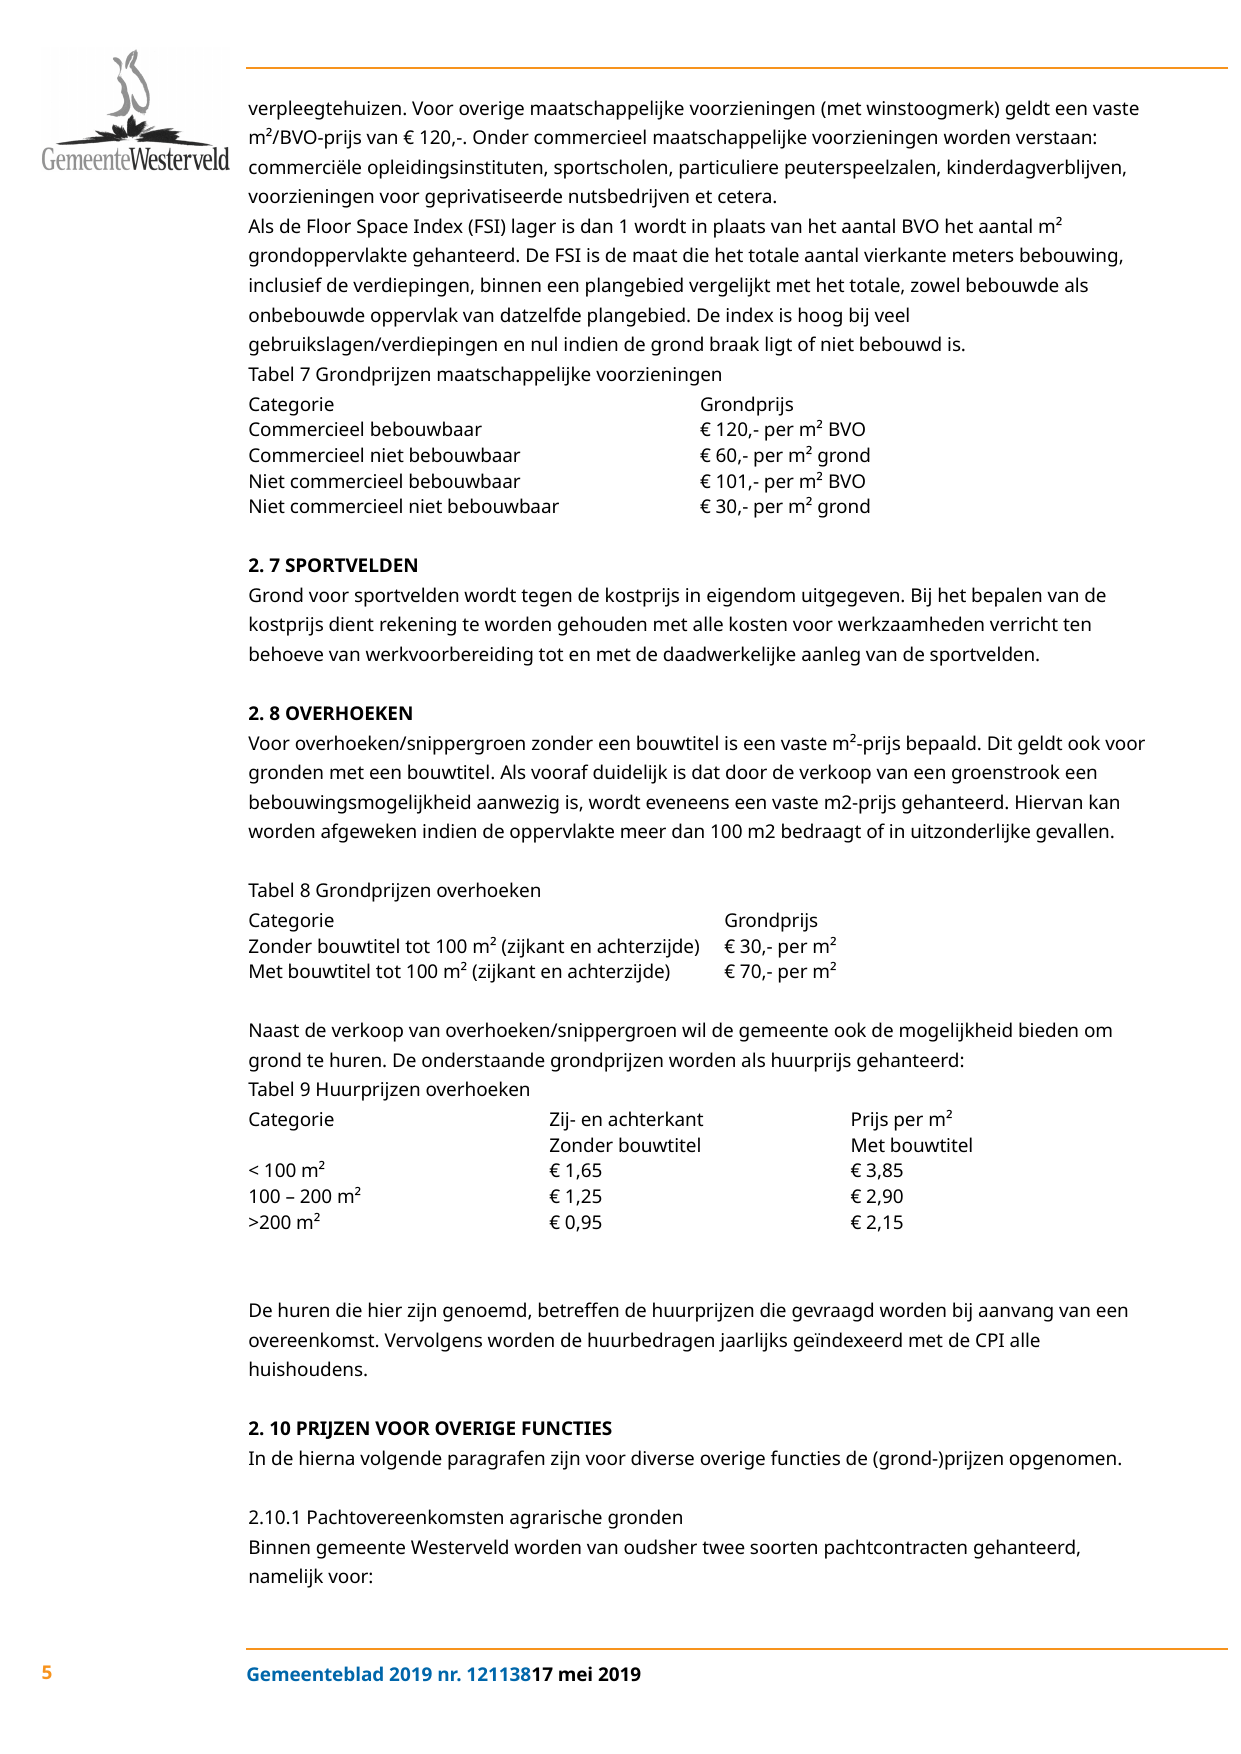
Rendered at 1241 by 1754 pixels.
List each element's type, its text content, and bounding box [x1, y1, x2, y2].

text 2.10.1 Pachtovereenkomsten agrarische gronden [248, 1504, 1152, 1530]
table_cell € 30,- per m² grond [700, 494, 1152, 519]
table_cell Commercieel bebouwbaar [248, 416, 700, 442]
table_header Zij- en achterkant [549, 1106, 850, 1132]
table_cell Met bouwtitel [850, 1132, 1152, 1158]
table_cell € 120,- per m² BVO [700, 416, 1152, 442]
text Als de Floor Space Index (FSI) lager is dan 1 wordt in plaats van het aantal BVO het aantal m² grondoppervlakte gehanteerd. De FSI is de maat die het totale aantal vierkante meters bebouwing, inclusief de verdiepingen, binnen een plangebied vergelijkt met het totale, zowel bebouwde als onbebouwde oppervlak van datzelfde plangebied. De index is hoog bij veel gebruikslagen/verdiepingen en nul indien de grond braak ligt of niet bebouwd is. [248, 213, 1152, 357]
picture [41, 47, 231, 172]
text De huren die hier zijn genoemd, betreffen de huurprijzen die gevraagd worden bij aanvang van een overeenkomst. Vervolgens worden de huurbedragen jaarlijks geïndexeerd met de CPI alle huishoudens. [248, 1297, 1152, 1382]
table_cell € 1,25 [549, 1183, 850, 1209]
text Grond voor sportvelden wordt tegen de kostprijs in eigendom uitgegeven. Bij het bepalen van de kostprijs dient rekening te worden gehouden met alle kosten voor werkzaamheden verricht ten behoeve van werkvoorbereiding tot en met de daadwerkelijke aanleg van de sportvelden. [248, 582, 1152, 667]
text 2. 7 SPORTVELDEN [248, 552, 1152, 578]
text Binnen gemeente Westerveld worden van oudsher twee soorten pachtcontracten gehanteerd, namelijk voor: [248, 1534, 1152, 1589]
table_cell € 2,90 [850, 1183, 1152, 1209]
text Tabel 8 Grondprijzen overhoeken [248, 878, 1152, 903]
table_cell € 1,65 [549, 1158, 850, 1183]
table_header Categorie [248, 1106, 549, 1132]
text 2. 10 PRIJZEN VOOR OVERIGE FUNCTIES [248, 1416, 1152, 1441]
text Tabel 7 Grondprijzen maatschappelijke voorzieningen [248, 361, 1152, 387]
table_cell € 60,- per m² grond [700, 442, 1152, 468]
text Tabel 9 Huurprijzen overhoeken [248, 1076, 1152, 1102]
table_cell Niet commercieel niet bebouwbaar [248, 494, 700, 519]
table_cell [248, 1132, 549, 1158]
table_header Prijs per m² [850, 1106, 1152, 1132]
table_header Categorie [248, 391, 700, 416]
table_header Categorie [248, 907, 724, 933]
table_cell Zonder bouwtitel [549, 1132, 850, 1158]
text Voor overhoeken/snippergroen zonder een bouwtitel is een vaste m²-prijs bepaald. Dit geldt ook voor gronden met een bouwtitel. Als vooraf duidelijk is dat door de verkoop van een groenstrook een bebouwingsmogelijkheid aanwezig is, wordt eveneens een vaste m2-prijs gehanteerd. Hiervan kan worden afgeweken indien de oppervlakte meer dan 100 m2 bedraagt of in uitzonderlijke gevallen. [248, 730, 1152, 844]
table_cell < 100 m² [248, 1158, 549, 1183]
table_cell 100 – 200 m² [248, 1183, 549, 1209]
table_cell € 30,- per m² [724, 933, 1152, 959]
table_cell Zonder bouwtitel tot 100 m² (zijkant en achterzijde) [248, 933, 724, 959]
text Naast de verkoop van overhoeken/snippergroen wil de gemeente ook de mogelijkheid bieden om grond te huren. De onderstaande grondprijzen worden als huurprijs gehanteerd: [248, 1017, 1152, 1073]
table_header Grondprijs [700, 391, 1152, 416]
table_cell € 101,- per m² BVO [700, 468, 1152, 494]
table_cell Commercieel niet bebouwbaar [248, 442, 700, 468]
table_cell Niet commercieel bebouwbaar [248, 468, 700, 494]
table_cell € 2,15 [850, 1209, 1152, 1235]
table_cell € 3,85 [850, 1158, 1152, 1183]
text verpleegtehuizen. Voor overige maatschappelijke voorzieningen (met winstoogmerk) geldt een vaste m²/BVO-prijs van € 120,-. Onder commercieel maatschappelijke voorzieningen worden verstaan: commerciële opleidingsinstituten, sportscholen, particuliere peuterspeelzalen, kinderdagverblijven, voorzieningen voor geprivatiseerde nutsbedrijven et cetera. [248, 95, 1152, 209]
table_cell >200 m² [248, 1209, 549, 1235]
text In de hierna volgende paragrafen zijn voor diverse overige functies de (grond-)prijzen opgenomen. [248, 1445, 1152, 1471]
table_cell € 70,- per m² [724, 959, 1152, 984]
table_cell Met bouwtitel tot 100 m² (zijkant en achterzijde) [248, 959, 724, 984]
text 2. 8 OVERHOEKEN [248, 700, 1152, 726]
table_header Grondprijs [724, 907, 1152, 933]
table_cell € 0,95 [549, 1209, 850, 1235]
